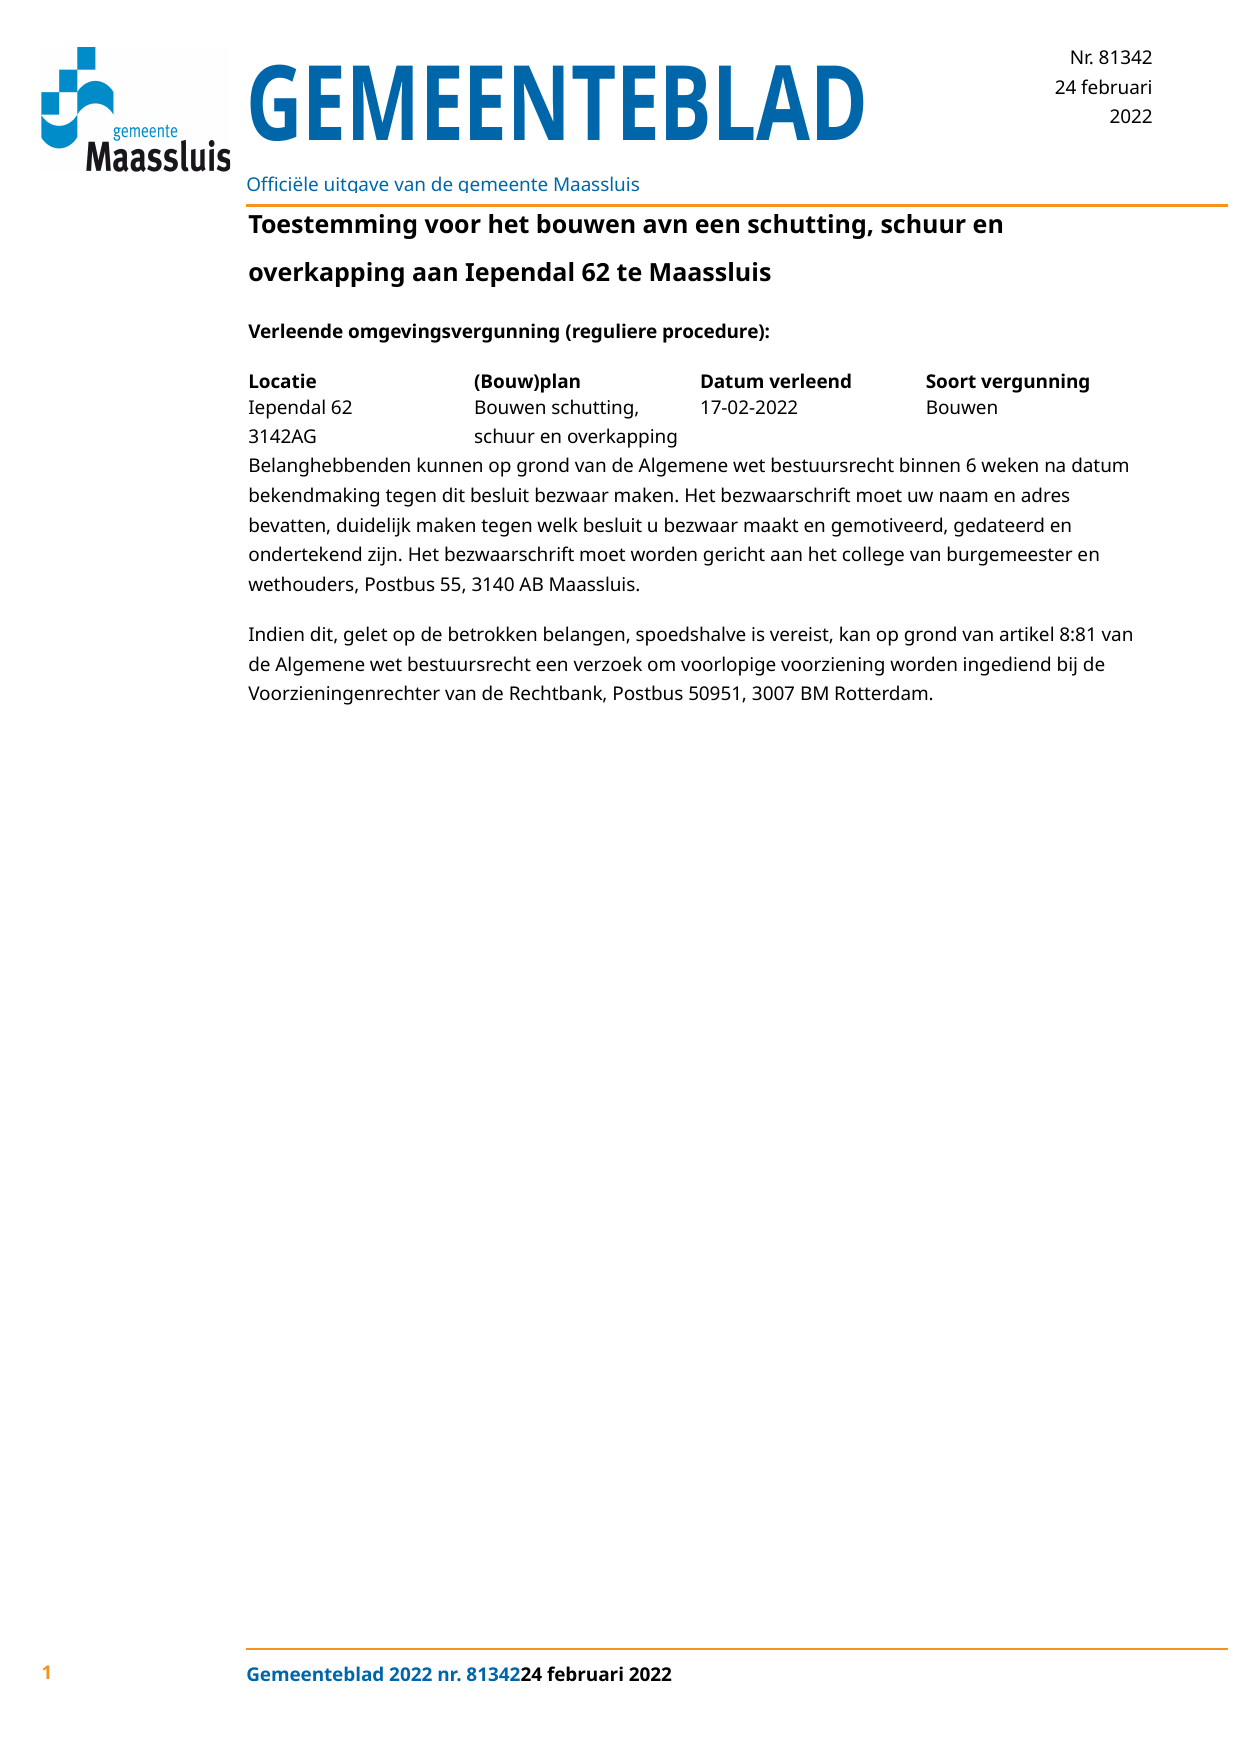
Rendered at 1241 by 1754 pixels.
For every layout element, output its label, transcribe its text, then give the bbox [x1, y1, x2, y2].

table_header Datum verleend [700, 369, 926, 394]
picture [41, 47, 77, 92]
table_cell Bouwen [926, 394, 1152, 449]
table_cell Bouwen schutting, schuur en overkapping [474, 394, 700, 449]
table_header (Bouw)plan [474, 369, 700, 394]
table_header Soort vergunning [926, 369, 1152, 394]
text Belanghebbenden kunnen op grond van de Algemene wet bestuursrecht binnen 6 weken na datum bekendmaking tegen dit besluit bezwaar maken. Het bezwaarschrift moet uw naam en adres bevatten, duidelijk maken tegen welk besluit u bezwaar maakt en gemotiveerd, gedateerd en ondertekend zijn. Het bezwaarschrift moet worden gericht aan het college van burgemeester en wethouders, Postbus 55, 3140 AB Maassluis. [248, 453, 1152, 597]
text Verleende omgevingsvergunning (reguliere procedure): [248, 318, 1152, 344]
table_cell 17-02-2022 [700, 394, 926, 449]
text Toestemming voor het bouwen avn een schutting, schuur en overkapping aan Iependal 62 te Maassluis [248, 207, 1152, 288]
table_header Locatie [248, 369, 474, 394]
picture [41, 47, 231, 172]
table_cell Iependal 62 3142AG [248, 394, 474, 449]
text Indien dit, gelet op de betrokken belangen, spoedshalve is vereist, kan op grond van artikel 8:81 van de Algemene wet bestuursrecht een verzoek om voorlopige voorziening worden ingediend bij de Voorzieningenrechter van de Rechtbank, Postbus 50951, 3007 BM Rotterdam. [248, 621, 1152, 706]
